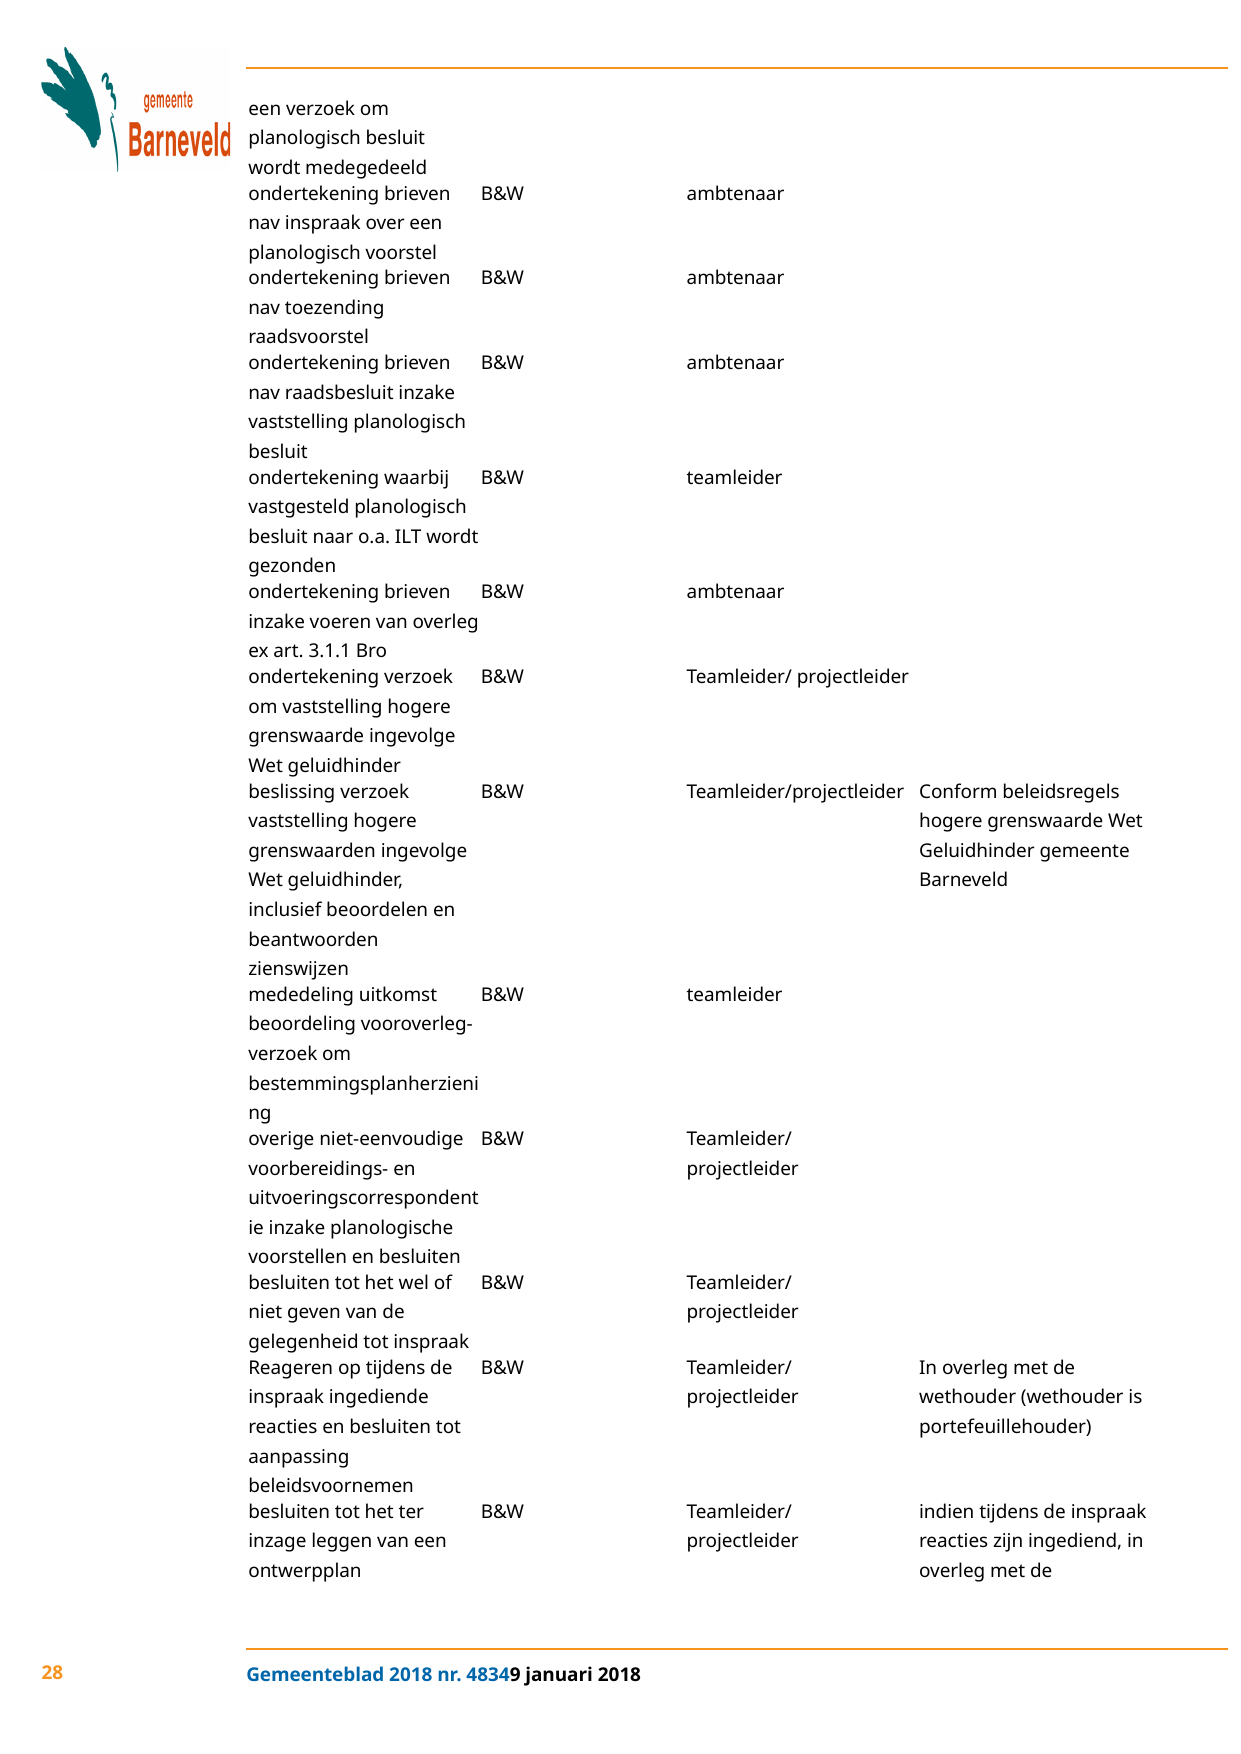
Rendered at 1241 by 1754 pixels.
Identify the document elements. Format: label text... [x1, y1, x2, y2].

table_cell ambtenaar [686, 579, 919, 663]
table_cell [919, 663, 1152, 778]
table_cell Reageren op tijdens de inspraak ingediende reacties en besluiten tot aanpassing beleidsvoornemen [248, 1354, 481, 1498]
table_cell [919, 95, 1152, 180]
table_cell In overleg met de wethouder (wethouder is portefeuillehouder) [919, 1354, 1152, 1498]
table_cell teamleider [686, 464, 919, 578]
table_cell [481, 95, 686, 180]
table_cell [919, 350, 1152, 464]
table_cell [919, 464, 1152, 578]
table_cell ondertekening waarbij vastgesteld planologisch besluit naar o.a. ILT wordt gezonden [248, 464, 481, 578]
table_cell ondertekening verzoek om vaststelling hogere grenswaarde ingevolge Wet geluidhinder [248, 663, 481, 778]
table_cell B&W [481, 1269, 686, 1354]
table_cell [919, 981, 1152, 1125]
table_cell ondertekening brieven inzake voeren van overleg ex art. 3.1.1 Bro [248, 579, 481, 663]
table_cell besluiten tot het ter inzage leggen van een ontwerpplan [248, 1498, 481, 1583]
table_cell B&W [481, 663, 686, 778]
table_cell ondertekening brieven nav inspraak over een planologisch voorstel [248, 180, 481, 264]
table_cell Teamleider/ projectleider [686, 1125, 919, 1269]
table_cell mededeling uitkomst beoordeling vooroverleg-verzoek om bestemmingsplanherziening [248, 981, 481, 1125]
table_cell een verzoek om planologisch besluit wordt medegedeeld [248, 95, 481, 180]
table_cell Teamleider/projectleider [686, 778, 919, 981]
table_cell B&W [481, 464, 686, 578]
table_cell ambtenaar [686, 350, 919, 464]
table_cell [919, 1269, 1152, 1354]
table_cell overige niet-eenvoudige voorbereidings- en uitvoeringscorrespondentie inzake planologische voorstellen en besluiten [248, 1125, 481, 1269]
table_cell Teamleider/ projectleider [686, 1498, 919, 1583]
table_cell teamleider [686, 981, 919, 1125]
table_cell Teamleider/ projectleider [686, 1354, 919, 1498]
table_cell [686, 95, 919, 180]
table_cell B&W [481, 1354, 686, 1498]
table_cell besluiten tot het wel of niet geven van de gelegenheid tot inspraak [248, 1269, 481, 1354]
table_cell Teamleider/ projectleider [686, 663, 919, 778]
table_cell ambtenaar [686, 265, 919, 349]
table_cell [919, 1125, 1152, 1269]
table_cell beslissing verzoek vaststelling hogere grenswaarden ingevolge Wet geluidhinder, inclusief beoordelen en beantwoorden zienswijzen [248, 778, 481, 981]
table_cell B&W [481, 1125, 686, 1269]
table_cell [919, 180, 1152, 264]
table_cell [919, 579, 1152, 663]
table_cell indien tijdens de inspraak reacties zijn ingediend, in overleg met de [919, 1498, 1152, 1583]
table_cell [919, 265, 1152, 349]
table_cell Conform beleidsregels hogere grenswaarde Wet Geluidhinder gemeente Barneveld [919, 778, 1152, 981]
table_cell B&W [481, 981, 686, 1125]
table_cell Teamleider/ projectleider [686, 1269, 919, 1354]
table_cell ondertekening brieven nav raadsbesluit inzake vaststelling planologisch besluit [248, 350, 481, 464]
table_cell ambtenaar [686, 180, 919, 264]
table_cell B&W [481, 265, 686, 349]
table_cell B&W [481, 579, 686, 663]
table_cell B&W [481, 350, 686, 464]
table_cell B&W [481, 778, 686, 981]
picture [41, 47, 231, 172]
table_cell ondertekening brieven nav toezending raadsvoorstel [248, 265, 481, 349]
table_cell B&W [481, 1498, 686, 1583]
table_cell B&W [481, 180, 686, 264]
